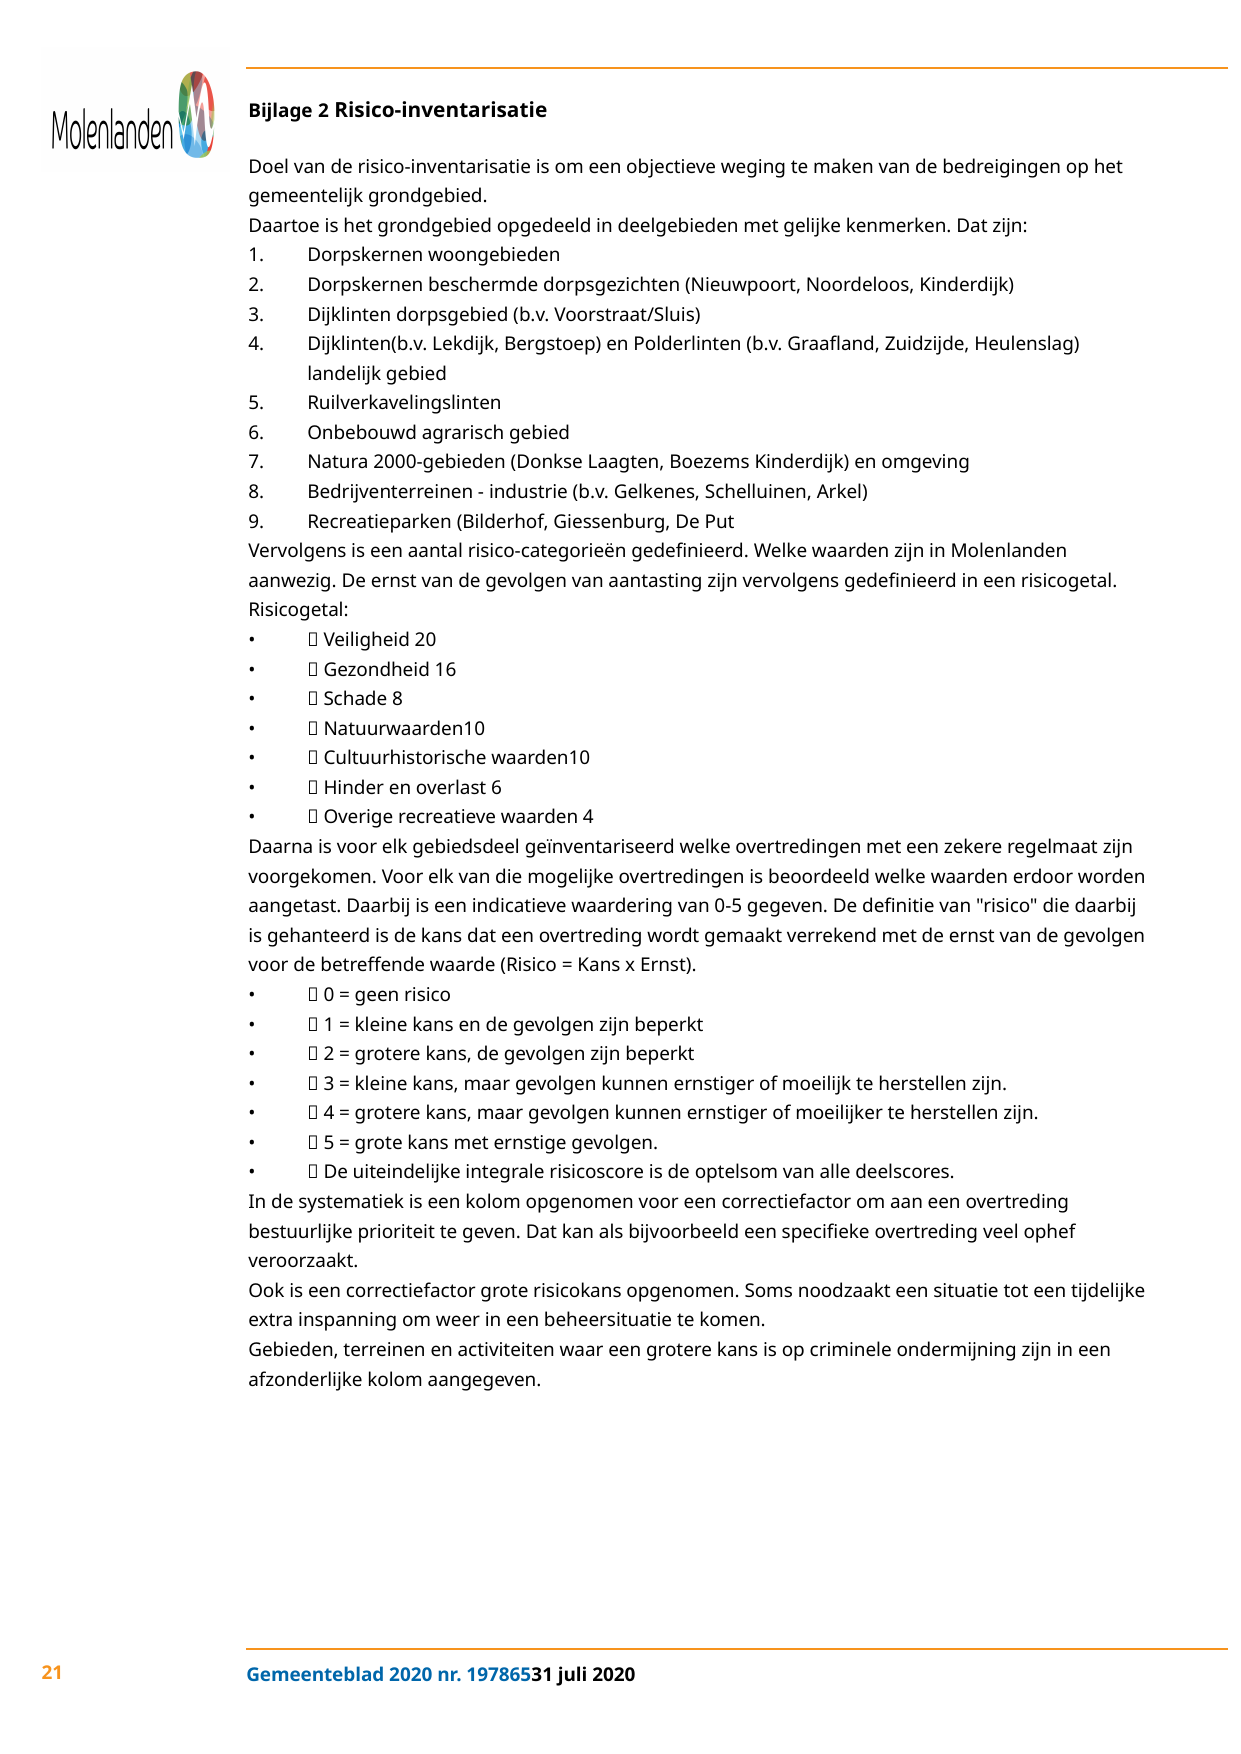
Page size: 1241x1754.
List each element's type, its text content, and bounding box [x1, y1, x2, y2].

list  4 = grotere kans, maar gevolgen kunnen ernstiger of moeilijker te herstellen zijn. [248, 1099, 1152, 1125]
text Doel van de risico-inventarisatie is om een objectieve weging te maken van de bedreigingen op het gemeentelijk grondgebied. [248, 153, 1152, 208]
list Dijklinten dorpsgebied (b.v. Voorstraat/Sluis) [248, 301, 1152, 327]
list Natura 2000-gebieden (Donkse Laagten, Boezems Kinderdijk) en omgeving [248, 449, 1152, 474]
list  Schade 8 [248, 685, 1152, 711]
list Dijklinten(b.v. Lekdijk, Bergstoep) en Polderlinten (b.v. Graafland, Zuidzijde, Heulenslag) landelijk gebied [248, 330, 1152, 386]
list  Natuurwaarden10 [248, 715, 1152, 741]
text Vervolgens is een aantal risico-categorieën gedefinieerd. Welke waarden zijn in Molenlanden aanwezig. De ernst van de gevolgen van aantasting zijn vervolgens gedefinieerd in een risicogetal. [248, 537, 1152, 593]
list Ruilverkavelingslinten [248, 389, 1152, 415]
text Gebieden, terreinen en activiteiten waar een grotere kans is op criminele ondermijning zijn in een afzonderlijke kolom aangegeven. [248, 1336, 1152, 1392]
list  Cultuurhistorische waarden10 [248, 744, 1152, 770]
text Ook is een correctiefactor grote risicokans opgenomen. Soms noodzaakt een situatie tot een tijdelijke extra inspanning om weer in een beheersituatie te komen. [248, 1277, 1152, 1332]
list Onbebouwd agrarisch gebied [248, 419, 1152, 445]
list  1 = kleine kans en de gevolgen zijn beperkt [248, 1011, 1152, 1037]
text Daartoe is het grondgebied opgedeeld in deelgebieden met gelijke kenmerken. Dat zijn: [248, 212, 1152, 238]
text In de systematiek is een kolom opgenomen voor een correctiefactor om aan een overtreding bestuurlijke prioriteit te geven. Dat kan als bijvoorbeeld een specifieke overtreding veel ophef veroorzaakt. [248, 1188, 1152, 1273]
text Risicogetal: [248, 597, 1152, 622]
list Recreatieparken (Bilderhof, Giessenburg, De Put [248, 508, 1152, 534]
list  3 = kleine kans, maar gevolgen kunnen ernstiger of moeilijk te herstellen zijn. [248, 1070, 1152, 1096]
list  De uiteindelijke integrale risicoscore is de optelsom van alle deelscores. [248, 1159, 1152, 1184]
list  Overige recreatieve waarden 4 [248, 804, 1152, 829]
list  Gezondheid 16 [248, 656, 1152, 682]
list Bedrijventerreinen - industrie (b.v. Gelkenes, Schelluinen, Arkel) [248, 478, 1152, 504]
text Bijlage 2 Risico-inventarisatie [248, 95, 1152, 123]
list  5 = grote kans met ernstige gevolgen. [248, 1129, 1152, 1155]
text Daarna is voor elk gebiedsdeel geïnventariseerd welke overtredingen met een zekere regelmaat zijn voorgekomen. Voor elk van die mogelijke overtredingen is beoordeeld welke waarden erdoor worden aangetast. Daarbij is een indicatieve waardering van 0-5 gegeven. De definitie van "risico" die daarbij is gehanteerd is de kans dat een overtreding wordt gemaakt verrekend met de ernst van de gevolgen voor de betreffende waarde (Risico = Kans x Ernst). [248, 833, 1152, 977]
list  2 = grotere kans, de gevolgen zijn beperkt [248, 1040, 1152, 1066]
list Dorpskernen woongebieden [248, 242, 1152, 267]
list Dorpskernen beschermde dorpsgezichten (Nieuwpoort, Noordeloos, Kinderdijk) [248, 271, 1152, 297]
picture [41, 47, 231, 172]
list  0 = geen risico [248, 981, 1152, 1007]
list  Hinder en overlast 6 [248, 774, 1152, 800]
list  Veiligheid 20 [248, 626, 1152, 652]
